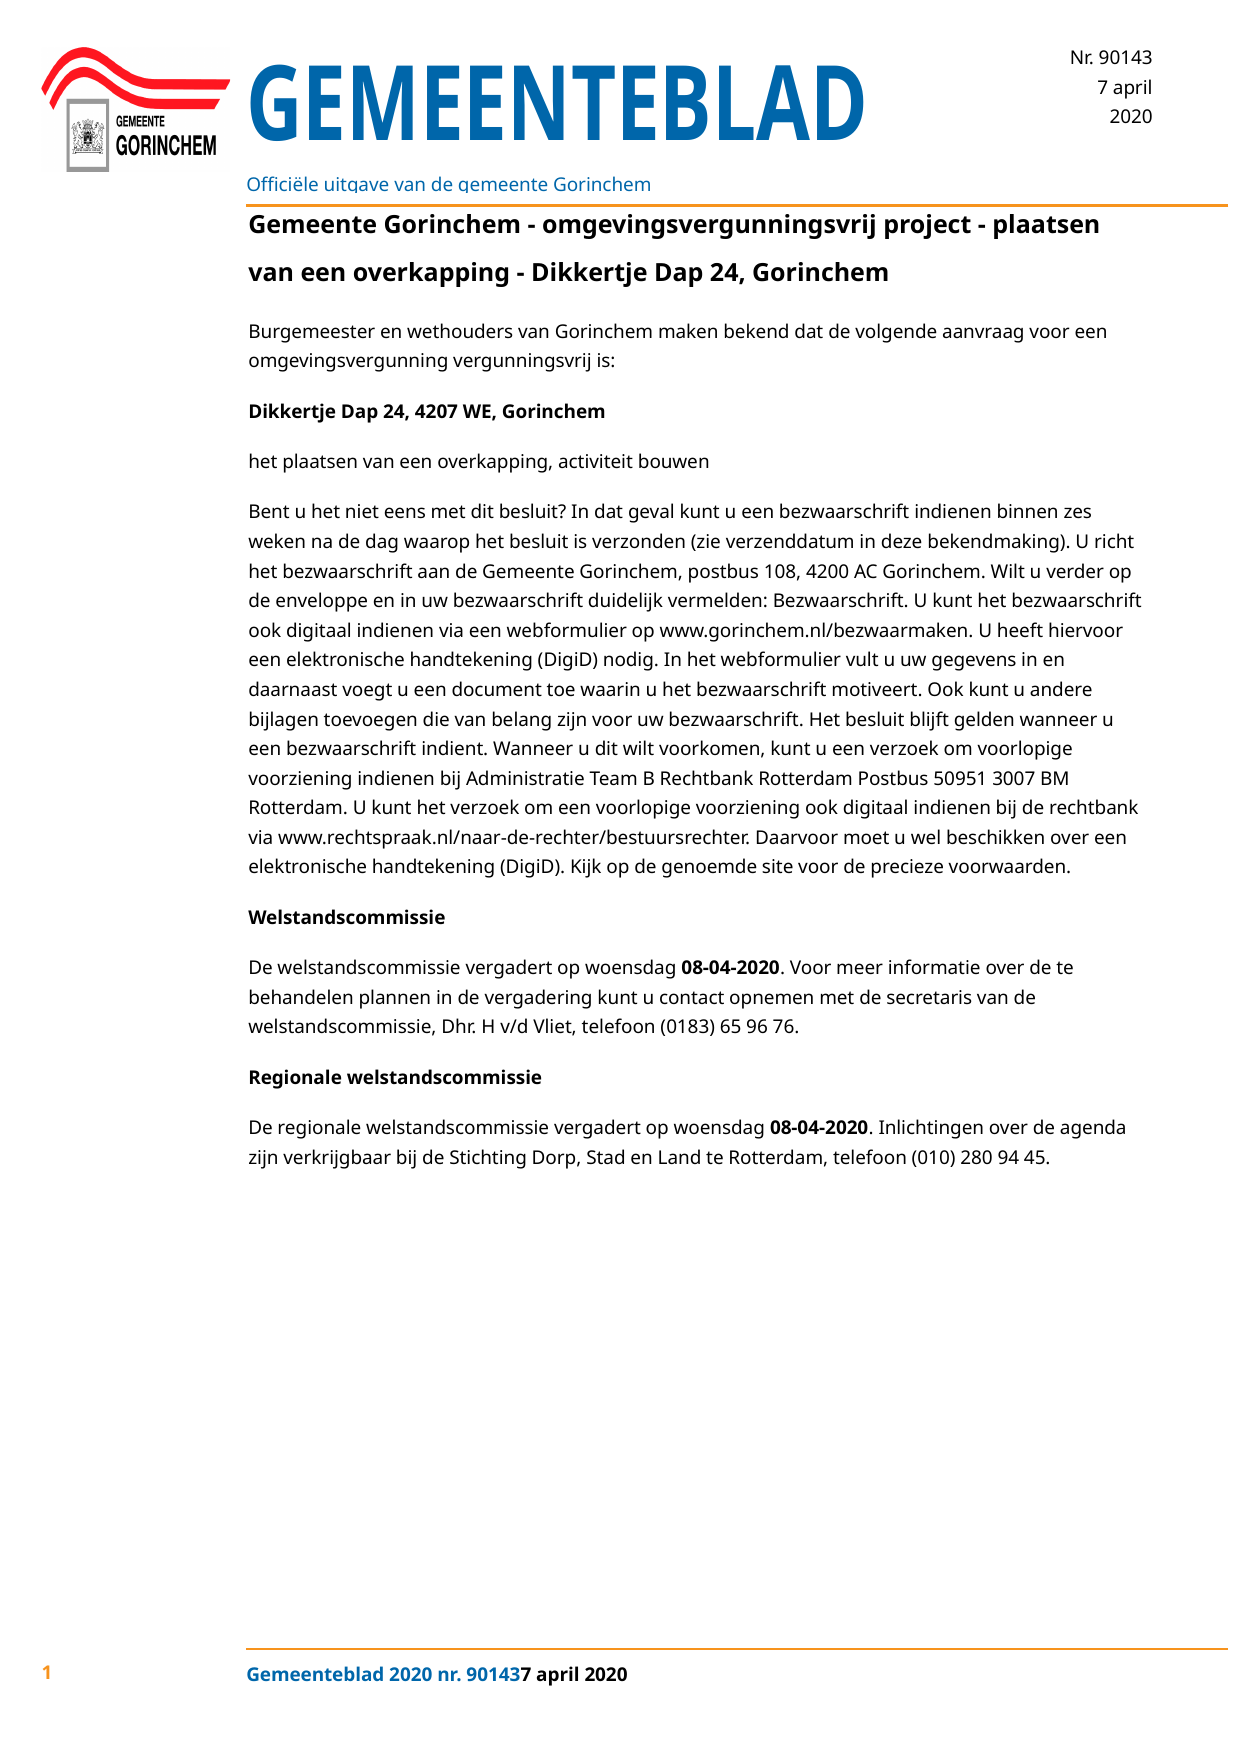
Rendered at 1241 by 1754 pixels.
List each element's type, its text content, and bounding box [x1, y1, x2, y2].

text Welstandscommissie [248, 904, 1152, 930]
text het plaatsen van een overkapping, activiteit bouwen [248, 448, 1152, 474]
text Regionale welstandscommissie [248, 1064, 1152, 1090]
picture [41, 47, 231, 172]
text Bent u het niet eens met dit besluit? In dat geval kunt u een bezwaarschrift indienen binnen zes weken na de dag waarop het besluit is verzonden (zie verzenddatum in deze bekendmaking). U richt het bezwaarschrift aan de Gemeente Gorinchem, postbus 108, 4200 AC Gorinchem. Wilt u verder op de enveloppe en in uw bezwaarschrift duidelijk vermelden: Bezwaarschrift. U kunt het bezwaarschrift ook digitaal indienen via een webformulier op www.gorinchem.nl/bezwaarmaken. U heeft hiervoor een elektronische handtekening (DigiD) nodig. In het webformulier vult u uw gegevens in en daarnaast voegt u een document toe waarin u het bezwaarschrift motiveert. Ook kunt u andere bijlagen toevoegen die van belang zijn voor uw bezwaarschrift. Het besluit blijft gelden wanneer u een bezwaarschrift indient. Wanneer u dit wilt voorkomen, kunt u een verzoek om voorlopige voorziening indienen bij Administratie Team B Rechtbank Rotterdam Postbus 50951 3007 BM Rotterdam. U kunt het verzoek om een voorlopige voorziening ook digitaal indienen bij de rechtbank via www.rechtspraak.nl/naar-de-rechter/bestuursrechter. Daarvoor moet u wel beschikken over een elektronische handtekening (DigiD). Kijk op de genoemde site voor de precieze voorwaarden. [248, 499, 1152, 879]
text De regionale welstandscommissie vergadert op woensdag 08-04-2020. Inlichtingen over de agenda zijn verkrijgbaar bij de Stichting Dorp, Stad en Land te Rotterdam, telefoon (010) 280 94 45. [248, 1114, 1152, 1170]
text De welstandscommissie vergadert op woensdag 08-04-2020. Voor meer informatie over de te behandelen plannen in de vergadering kunt u contact opnemen met de secretaris van de welstandscommissie, Dhr. H v/d Vliet, telefoon (0183) 65 96 76. [248, 954, 1152, 1039]
text Gemeente Gorinchem - omgevingsvergunningsvrij project - plaatsen van een overkapping - Dikkertje Dap 24, Gorinchem [248, 207, 1152, 288]
text Dikkertje Dap 24, 4207 WE, Gorinchem [248, 398, 1152, 424]
text Burgemeester en wethouders van Gorinchem maken bekend dat de volgende aanvraag voor een omgevingsvergunning vergunningsvrij is: [248, 318, 1152, 373]
